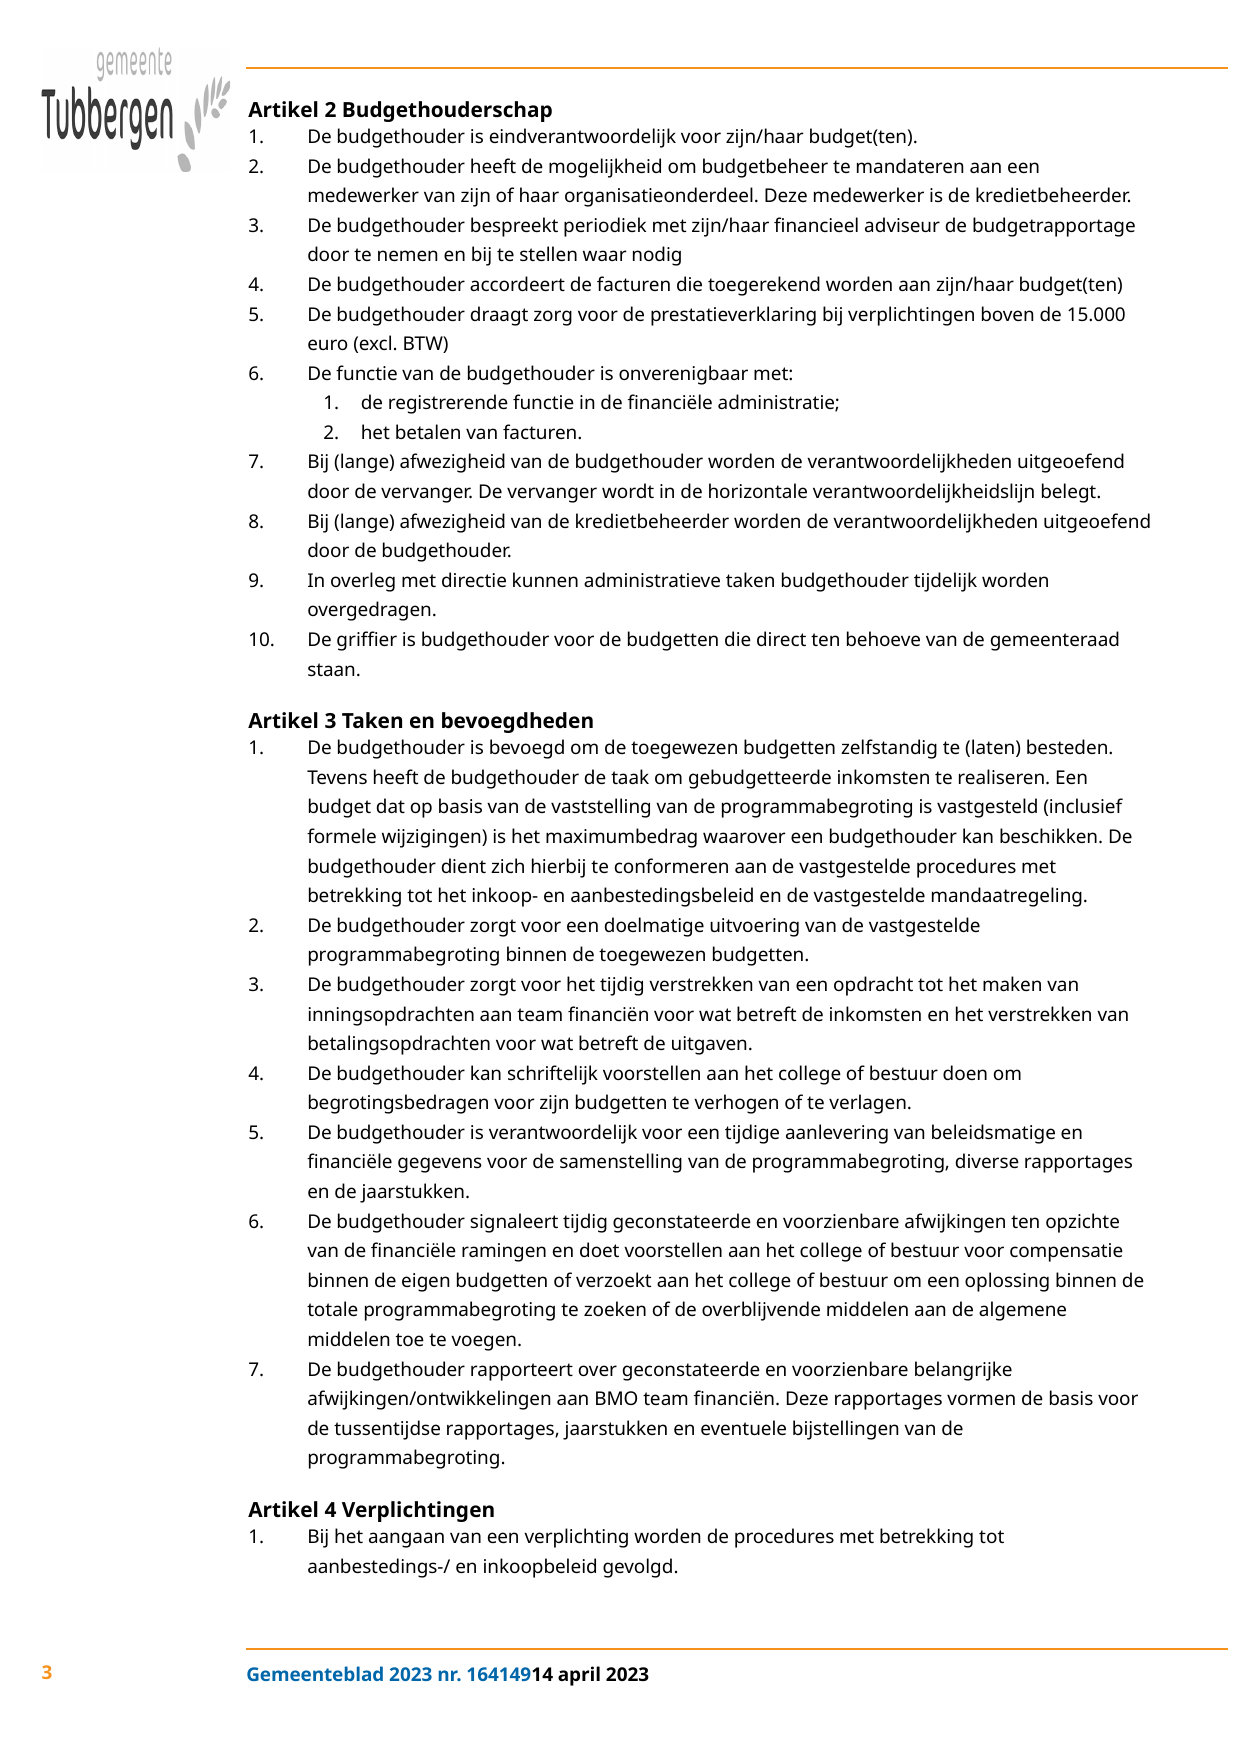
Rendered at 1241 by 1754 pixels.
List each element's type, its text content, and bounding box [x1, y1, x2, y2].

picture [41, 47, 231, 172]
list Bij het aangaan van een verplichting worden de procedures met betrekking tot aanbestedings-/ en inkoopbeleid gevolgd. [248, 1523, 1152, 1579]
list De budgethouder signaleert tijdig geconstateerde en voorzienbare afwijkingen ten opzichte van de financiële ramingen en doet voorstellen aan het college of bestuur voor compensatie binnen de eigen budgetten of verzoekt aan het college of bestuur om een oplossing binnen de totale programmabegroting te zoeken of de overblijvende middelen aan de algemene middelen toe te voegen. [248, 1208, 1152, 1352]
list De budgethouder zorgt voor het tijdig verstrekken van een opdracht tot het maken van inningsopdrachten aan team financiën voor wat betreft de inkomsten en het verstrekken van betalingsopdrachten voor wat betreft de uitgaven. [248, 971, 1152, 1056]
list De functie van de budgethouder is onverenigbaar met: [248, 360, 1152, 386]
list De budgethouder accordeert de facturen die toegerekend worden aan zijn/haar budget(ten) [248, 271, 1152, 297]
list De budgethouder is verantwoordelijk voor een tijdige aanlevering van beleidsmatige en financiële gegevens voor de samenstelling van de programmabegroting, diverse rapportages en de jaarstukken. [248, 1119, 1152, 1204]
list De budgethouder zorgt voor een doelmatige uitvoering van de vastgestelde programmabegroting binnen de toegewezen budgetten. [248, 912, 1152, 967]
text Artikel 4 Verplichtingen [248, 1495, 1152, 1523]
list De budgethouder is eindverantwoordelijk voor zijn/haar budget(ten). [248, 123, 1152, 149]
list Bij (lange) afwezigheid van de kredietbeheerder worden de verantwoordelijkheden uitgeoefend door de budgethouder. [248, 508, 1152, 563]
list De griffier is budgethouder voor de budgetten die direct ten behoeve van de gemeenteraad staan. [248, 626, 1152, 681]
list de registrerende functie in de financiële administratie; [323, 389, 1152, 415]
list De budgethouder draagt zorg voor de prestatieverklaring bij verplichtingen boven de 15.000 euro (excl. BTW) [248, 301, 1152, 356]
list Bij (lange) afwezigheid van de budgethouder worden de verantwoordelijkheden uitgeoefend door de vervanger. De vervanger wordt in de horizontale verantwoordelijkheidslijn belegt. [248, 449, 1152, 504]
list De budgethouder bespreekt periodiek met zijn/haar financieel adviseur de budgetrapportage door te nemen en bij te stellen waar nodig [248, 212, 1152, 267]
list In overleg met directie kunnen administratieve taken budgethouder tijdelijk worden overgedragen. [248, 567, 1152, 622]
list De budgethouder rapporteert over geconstateerde en voorzienbare belangrijke afwijkingen/ontwikkelingen aan BMO team financiën. Deze rapportages vormen de basis voor de tussentijdse rapportages, jaarstukken en eventuele bijstellingen van de programmabegroting. [248, 1356, 1152, 1470]
list De budgethouder kan schriftelijk voorstellen aan het college of bestuur doen om begrotingsbedragen voor zijn budgetten te verhogen of te verlagen. [248, 1060, 1152, 1115]
list het betalen van facturen. [323, 419, 1152, 445]
text Artikel 3 Taken en bevoegdheden [248, 706, 1152, 734]
text Artikel 2 Budgethouderschap [248, 95, 1152, 123]
list De budgethouder is bevoegd om de toegewezen budgetten zelfstandig te (laten) besteden. Tevens heeft de budgethouder de taak om gebudgetteerde inkomsten te realiseren. Een budget dat op basis van de vaststelling van de programmabegroting is vastgesteld (inclusief formele wijzigingen) is het maximumbedrag waarover een budgethouder kan beschikken. De budgethouder dient zich hierbij te conformeren aan de vastgestelde procedures met betrekking tot het inkoop- en aanbestedingsbeleid en de vastgestelde mandaatregeling. [248, 734, 1152, 908]
list De budgethouder heeft de mogelijkheid om budgetbeheer te mandateren aan een medewerker van zijn of haar organisatieonderdeel. Deze medewerker is de kredietbeheerder. [248, 153, 1152, 208]
